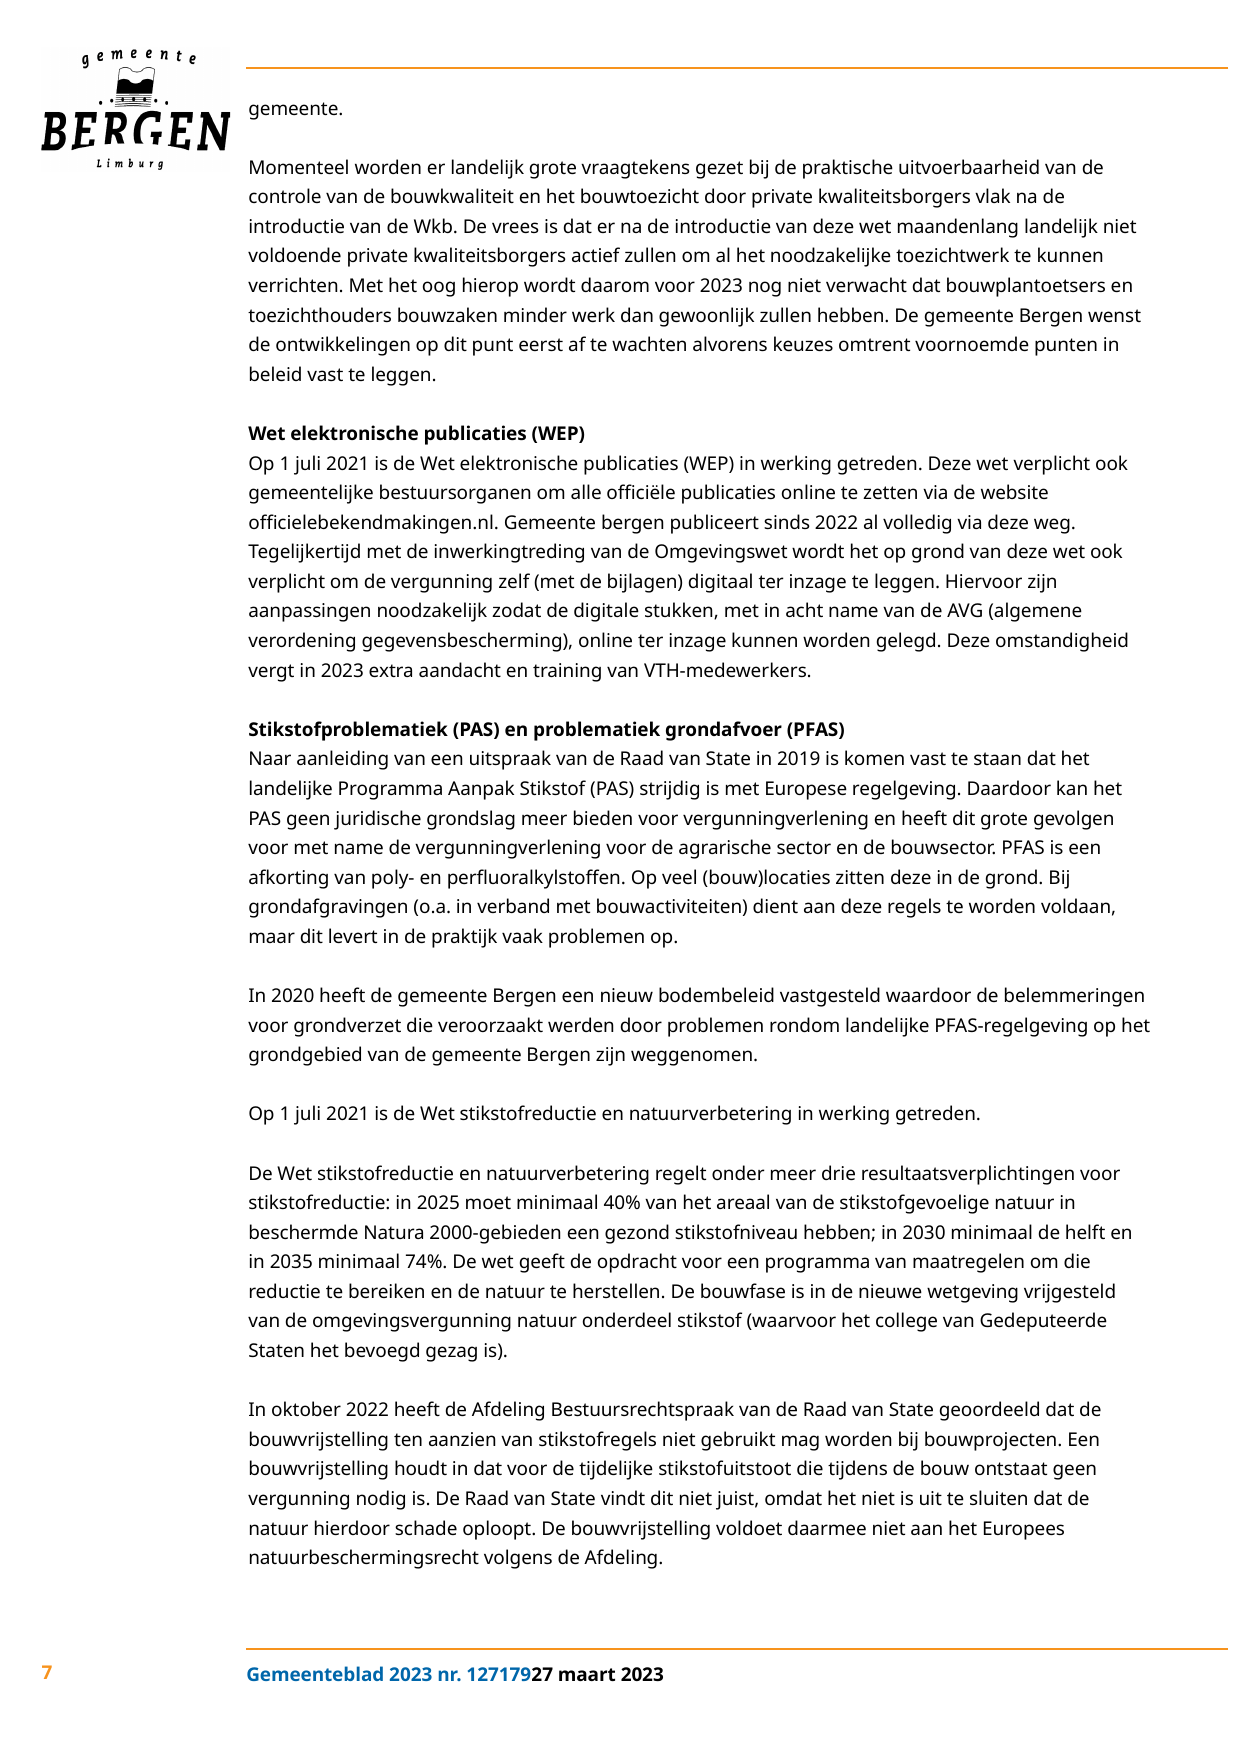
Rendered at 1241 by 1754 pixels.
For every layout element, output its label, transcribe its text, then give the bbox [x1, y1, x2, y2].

text In oktober 2022 heeft de Afdeling Bestuursrechtspraak van de Raad van State geoordeeld dat de bouwvrijstelling ten aanzien van stikstofregels niet gebruikt mag worden bij bouwprojecten. Een bouwvrijstelling houdt in dat voor de tijdelijke stikstofuitstoot die tijdens de bouw ontstaat geen vergunning nodig is. De Raad van State vindt dit niet juist, omdat het niet is uit te sluiten dat de natuur hierdoor schade oploopt. De bouwvrijstelling voldoet daarmee niet aan het Europees natuurbeschermingsrecht volgens de Afdeling. [248, 1396, 1152, 1570]
text Op 1 juli 2021 is de Wet elektronische publicaties (WEP) in werking getreden. Deze wet verplicht ook gemeentelijke bestuursorganen om alle officiële publicaties online te zetten via de website officielebekendmakingen.nl. Gemeente bergen publiceert sinds 2022 al volledig via deze weg. Tegelijkertijd met de inwerkingtreding van de Omgevingswet wordt het op grond van deze wet ook verplicht om de vergunning zelf (met de bijlagen) digitaal ter inzage te leggen. Hiervoor zijn aanpassingen noodzakelijk zodat de digitale stukken, met in acht name van de AVG (algemene verordening gegevensbescherming), online ter inzage kunnen worden gelegd. Deze omstandigheid vergt in 2023 extra aandacht en training van VTH-medewerkers. [248, 450, 1152, 683]
text Op 1 juli 2021 is de Wet stikstofreductie en natuurverbetering in werking getreden. [248, 1101, 1152, 1126]
text Stikstofproblematiek (PAS) en problematiek grondafvoer (PFAS) [248, 716, 1152, 742]
picture [41, 47, 231, 172]
text In 2020 heeft de gemeente Bergen een nieuw bodembeleid vastgesteld waardoor de belemmeringen voor grondverzet die veroorzaakt werden door problemen rondom landelijke PFAS-regelgeving op het grondgebied van de gemeente Bergen zijn weggenomen. [248, 982, 1152, 1067]
text Naar aanleiding van een uitspraak van de Raad van State in 2019 is komen vast te staan dat het landelijke Programma Aanpak Stikstof (PAS) strijdig is met Europese regelgeving. Daardoor kan het PAS geen juridische grondslag meer bieden voor vergunningverlening en heeft dit grote gevolgen voor met name de vergunningverlening voor de agrarische sector en de bouwsector. PFAS is een afkorting van poly- en perfluoralkylstoffen. Op veel (bouw)locaties zitten deze in de grond. Bij grondafgravingen (o.a. in verband met bouwactiviteiten) dient aan deze regels te worden voldaan, maar dit levert in de praktijk vaak problemen op. [248, 746, 1152, 949]
text De Wet stikstofreductie en natuurverbetering regelt onder meer drie resultaatsverplichtingen voor stikstofreductie: in 2025 moet minimaal 40% van het areaal van de stikstofgevoelige natuur in beschermde Natura 2000-gebieden een gezond stikstofniveau hebben; in 2030 minimaal de helft en in 2035 minimaal 74%. De wet geeft de opdracht voor een programma van maatregelen om die reductie te bereiken en de natuur te herstellen. De bouwfase is in de nieuwe wetgeving vrijgesteld van de omgevingsvergunning natuur onderdeel stikstof (waarvoor het college van Gedeputeerde Staten het bevoegd gezag is). [248, 1160, 1152, 1363]
text Momenteel worden er landelijk grote vraagtekens gezet bij de praktische uitvoerbaarheid van de controle van de bouwkwaliteit en het bouwtoezicht door private kwaliteitsborgers vlak na de introductie van de Wkb. De vrees is dat er na de introductie van deze wet maandenlang landelijk niet voldoende private kwaliteitsborgers actief zullen om al het noodzakelijke toezichtwerk te kunnen verrichten. Met het oog hierop wordt daarom voor 2023 nog niet verwacht dat bouwplantoetsers en toezichthouders bouwzaken minder werk dan gewoonlijk zullen hebben. De gemeente Bergen wenst de ontwikkelingen op dit punt eerst af te wachten alvorens keuzes omtrent voornoemde punten in beleid vast te leggen. [248, 154, 1152, 387]
text Wet elektronische publicaties (WEP) [248, 420, 1152, 446]
text gemeente. [248, 95, 1152, 121]
